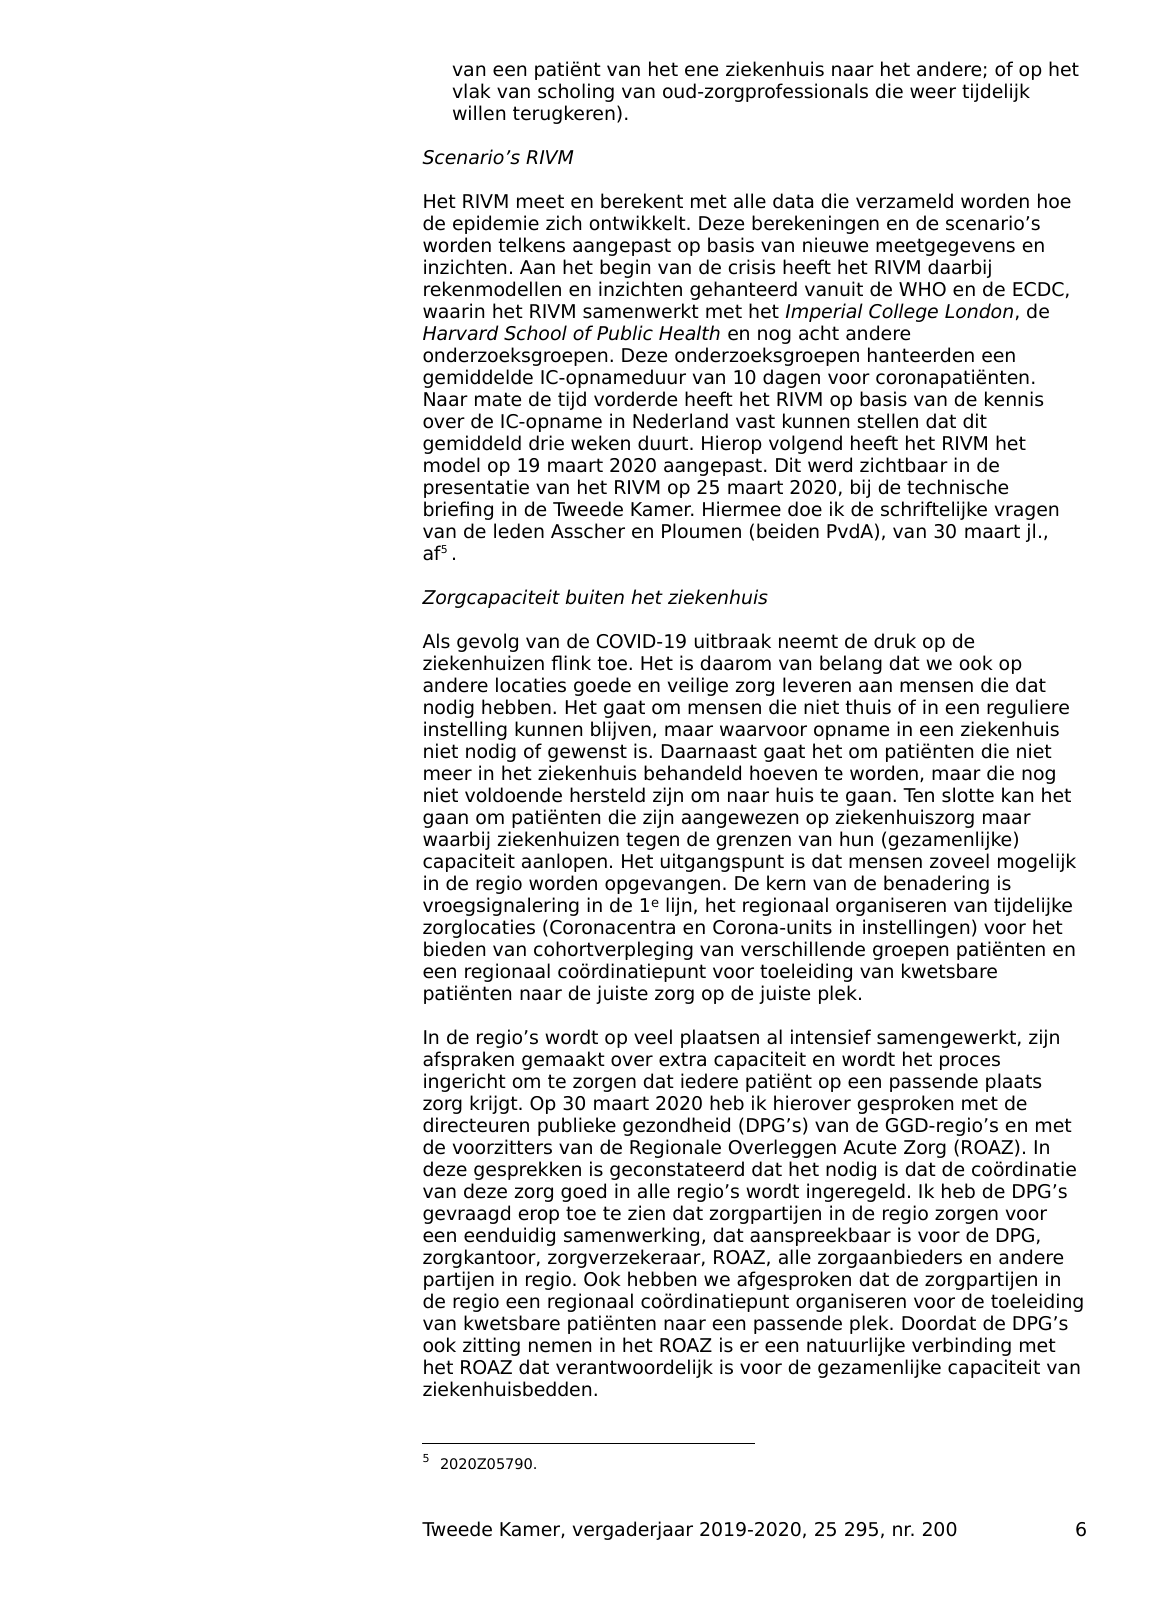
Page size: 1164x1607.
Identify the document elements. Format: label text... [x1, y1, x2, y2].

text In de regio’s wordt op veel plaatsen al intensief samengewerkt, zijn afspraken gemaakt over extra capaciteit en wordt het proces ingericht om te zorgen dat iedere patiënt op een passende plaats zorg krijgt. Op 30 maart 2020 heb ik hierover gesproken met de directeuren publieke gezondheid (DPG’s) van de GGD-regio’s en met de voorzitters van de Regionale Overleggen Acute Zorg (ROAZ). In deze gesprekken is geconstateerd dat het nodig is dat de coördinatie van deze zorg goed in alle regio’s wordt ingeregeld. Ik heb de DPG’s gevraagd erop toe te zien dat zorgpartijen in de regio zorgen voor een eenduidig samenwerking, dat aanspreekbaar is voor de DPG, zorgkantoor, zorgverzekeraar, ROAZ, alle zorgaanbieders en andere partijen in regio. Ook hebben we afgesproken dat de zorgpartijen in de regio een regionaal coördinatiepunt organiseren voor de toeleiding van kwetsbare patiënten naar een passende plek. Doordat de DPG’s ook zitting nemen in het ROAZ is er een natuurlijke verbinding met het ROAZ dat verantwoordelijk is voor de gezamenlijke capaciteit van ziekenhuisbedden. [422, 1027, 1087, 1401]
text 2020Z05790. [422, 1452, 1087, 1474]
subtitle Zorgcapaciteit buiten het ziekenhuis [422, 587, 1087, 609]
text Het RIVM meet en berekent met alle data die verzameld worden hoe de epidemie zich ontwikkelt. Deze berekeningen en de scenario’s worden telkens aangepast op basis van nieuwe meetgegevens en inzichten. Aan het begin van de crisis heeft het RIVM daarbij rekenmodellen en inzichten gehanteerd vanuit de WHO en de ECDC, waarin het RIVM samenwerkt met het Imperial College London, de Harvard School of Public Health en nog acht andere onderzoeksgroepen. Deze onderzoeksgroepen hanteerden een gemiddelde IC-opnameduur van 10 dagen voor coronapatiënten. Naar mate de tijd vorderde heeft het RIVM op basis van de kennis over de IC-opname in Nederland vast kunnen stellen dat dit gemiddeld drie weken duurt. Hierop volgend heeft het RIVM het model op 19 maart 2020 aangepast. Dit werd zichtbaar in de presentatie van het RIVM op 25 maart 2020, bij de technische briefing in de Tweede Kamer. Hiermee doe ik de schriftelijke vragen van de leden Asscher en Ploumen (beiden PvdA), van 30 maart jl., af. [422, 191, 1087, 565]
text Als gevolg van de COVID-19 uitbraak neemt de druk op de ziekenhuizen flink toe. Het is daarom van belang dat we ook op andere locaties goede en veilige zorg leveren aan mensen die dat nodig hebben. Het gaat om mensen die niet thuis of in een reguliere instelling kunnen blijven, maar waarvoor opname in een ziekenhuis niet nodig of gewenst is. Daarnaast gaat het om patiënten die niet meer in het ziekenhuis behandeld hoeven te worden, maar die nog niet voldoende hersteld zijn om naar huis te gaan. Ten slotte kan het gaan om patiënten die zijn aangewezen op ziekenhuiszorg maar waarbij ziekenhuizen tegen de grenzen van hun (gezamenlijke) capaciteit aanlopen. Het uitgangspunt is dat mensen zoveel mogelijk in de regio worden opgevangen. De kern van de benadering is vroegsignalering in de 1e lijn, het regionaal organiseren van tijdelijke zorglocaties (Coronacentra en Corona-units in instellingen) voor het bieden van cohortverpleging van verschillende groepen patiënten en een regionaal coördinatiepunt voor toeleiding van kwetsbare patiënten naar de juiste zorg op de juiste plek. [422, 631, 1087, 1005]
text van een patiënt van het ene ziekenhuis naar het andere; of op het vlak van scholing van oud-zorgprofessionals die weer tijdelijk willen terugkeren). [422, 59, 1087, 125]
subtitle Scenario’s RIVM [422, 147, 1087, 169]
